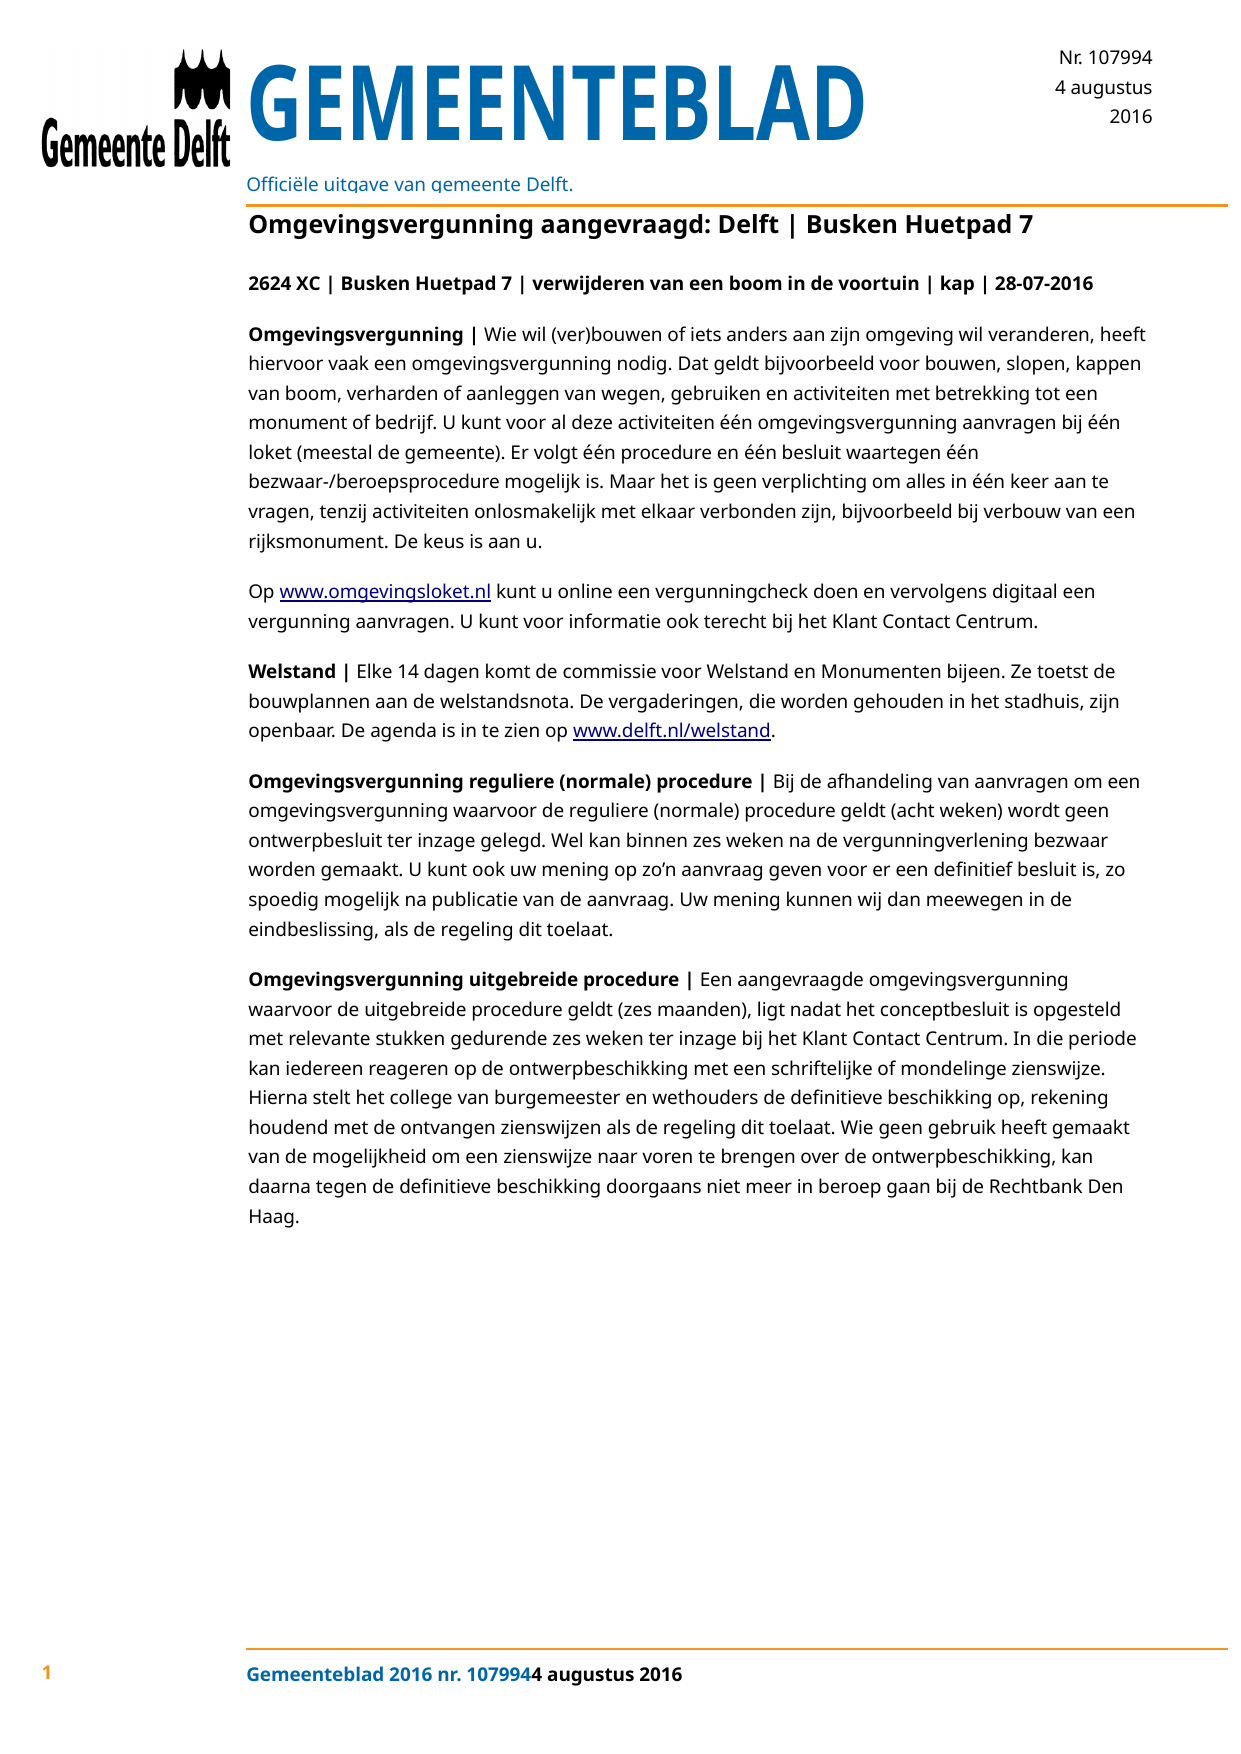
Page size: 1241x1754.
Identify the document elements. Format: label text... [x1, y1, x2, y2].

text 2624 XC | Busken Huetpad 7 | verwijderen van een boom in de voortuin | kap | 28-07-2016 [248, 270, 1152, 296]
text Op www.omgevingsloket.nl kunt u online een vergunningcheck doen en vervolgens digitaal een vergunning aanvragen. U kunt voor informatie ook terecht bij het Klant Contact Centrum. [248, 578, 1152, 633]
text Welstand | Elke 14 dagen komt de commissie voor Welstand en Monumenten bijeen. Ze toetst de bouwplannen aan de welstandsnota. De vergaderingen, die worden gehouden in het stadhuis, zijn openbaar. De agenda is in te zien op www.delft.nl/welstand. [248, 658, 1152, 743]
text Omgevingsvergunning | Wie wil (ver)bouwen of iets anders aan zijn omgeving wil veranderen, heeft hiervoor vaak een omgevingsvergunning nodig. Dat geldt bijvoorbeeld voor bouwen, slopen, kappen van boom, verharden of aanleggen van wegen, gebruiken en activiteiten met betrekking tot een monument of bedrijf. U kunt voor al deze activiteiten één omgevingsvergunning aanvragen bij één loket (meestal de gemeente). Er volgt één procedure en één besluit waartegen één bezwaar-/beroepsprocedure mogelijk is. Maar het is geen verplichting om alles in één keer aan te vragen, tenzij activiteiten onlosmakelijk met elkaar verbonden zijn, bijvoorbeeld bij verbouw van een rijksmonument. De keus is aan u. [248, 321, 1152, 553]
picture [41, 47, 231, 172]
text Omgevingsvergunning aangevraagd: Delft | Busken Huetpad 7 [248, 207, 1152, 241]
text Omgevingsvergunning reguliere (normale) procedure | Bij de afhandeling van aanvragen om een omgevingsvergunning waarvoor de reguliere (normale) procedure geldt (acht weken) wordt geen ontwerpbesluit ter inzage gelegd. Wel kan binnen zes weken na de vergunningverlening bezwaar worden gemaakt. U kunt ook uw mening op zo’n aanvraag geven voor er een definitief besluit is, zo spoedig mogelijk na publicatie van de aanvraag. Uw mening kunnen wij dan meewegen in de eindbeslissing, als de regeling dit toelaat. [248, 768, 1152, 941]
text Omgevingsvergunning uitgebreide procedure | Een aangevraagde omgevingsvergunning waarvoor de uitgebreide procedure geldt (zes maanden), ligt nadat het conceptbesluit is opgesteld met relevante stukken gedurende zes weken ter inzage bij het Klant Contact Centrum. In die periode kan iedereen reageren op de ontwerpbeschikking met een schriftelijke of mondelinge zienswijze. Hierna stelt het college van burgemeester en wethouders de definitieve beschikking op, rekening houdend met de ontvangen zienswijzen als de regeling dit toelaat. Wie geen gebruik heeft gemaakt van de mogelijkheid om een zienswijze naar voren te brengen over de ontwerpbeschikking, kan daarna tegen de definitieve beschikking doorgaans niet meer in beroep gaan bij de Rechtbank Den Haag. [248, 966, 1152, 1228]
